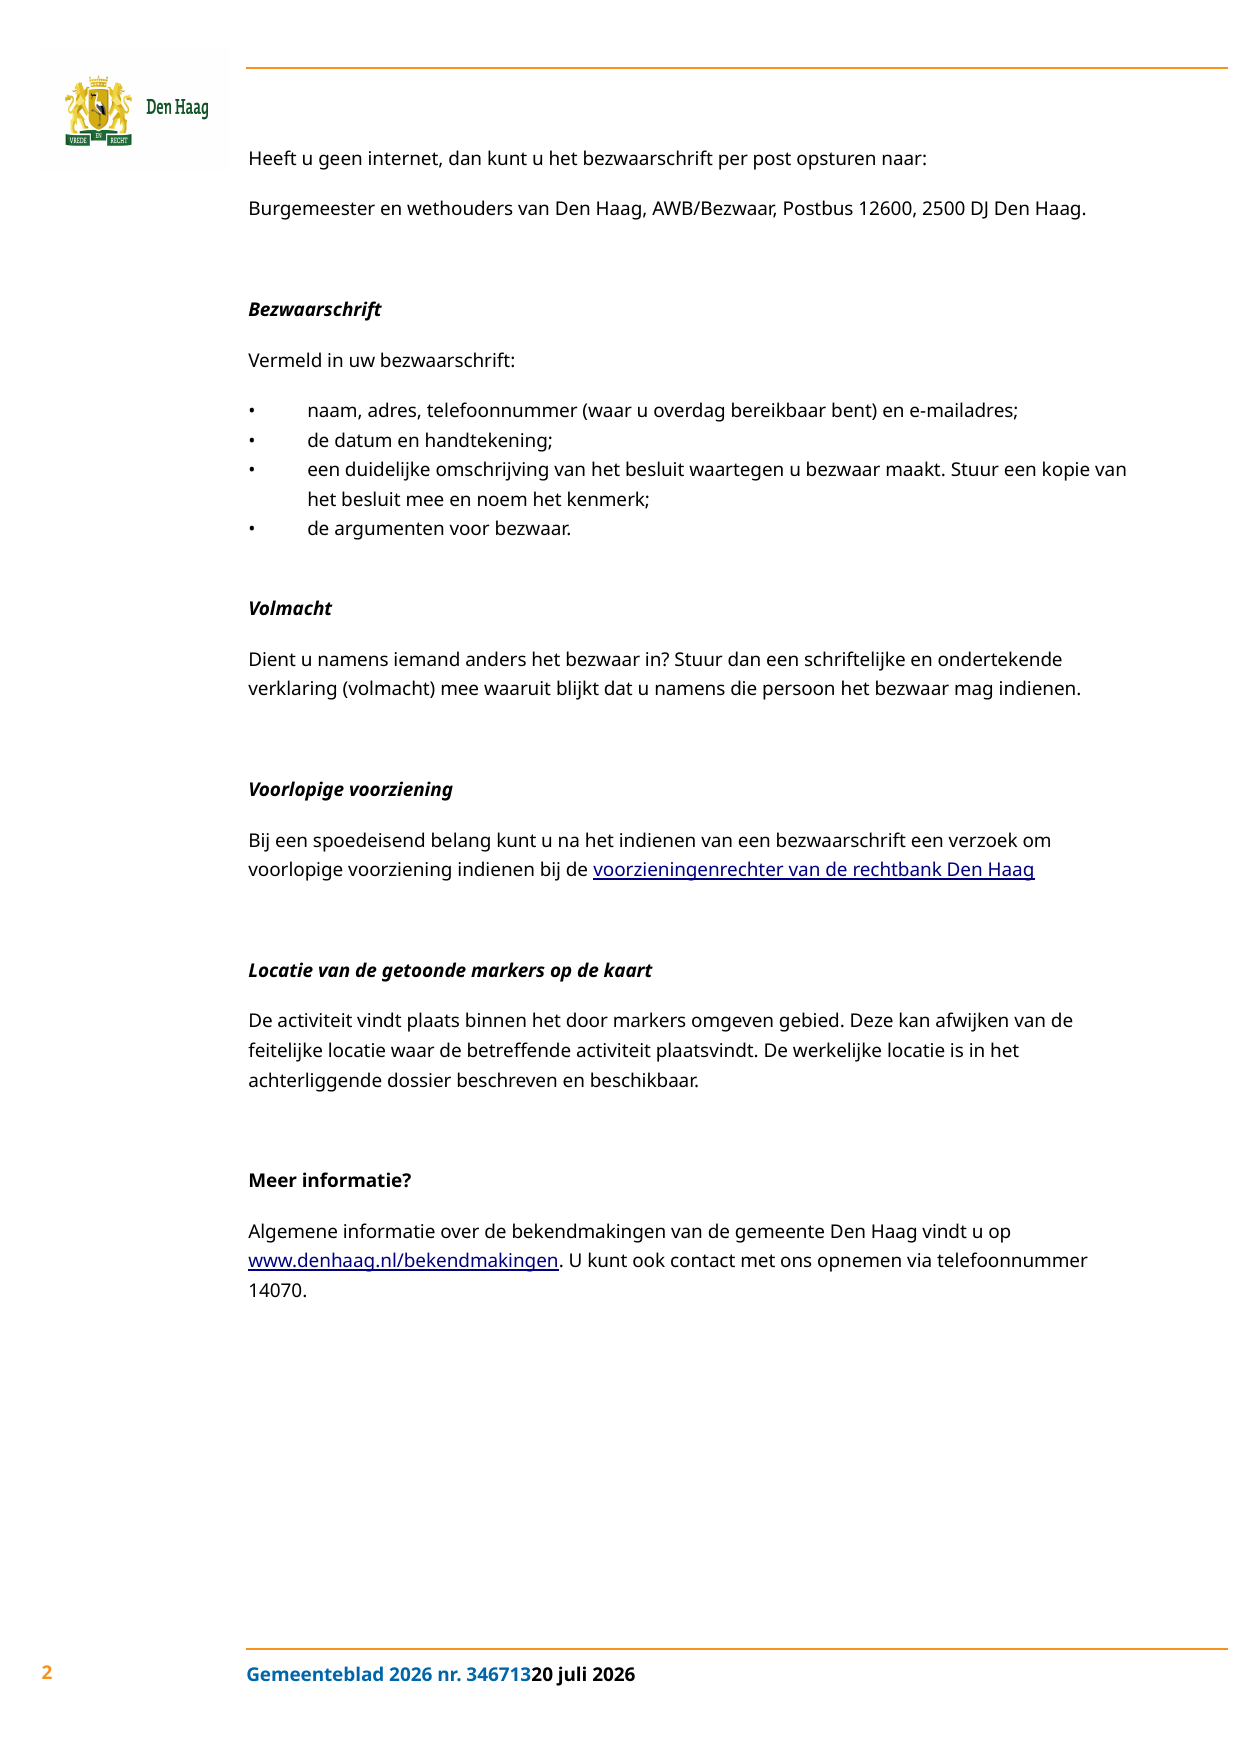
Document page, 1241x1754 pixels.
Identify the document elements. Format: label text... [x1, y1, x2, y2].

text Dient u namens iemand anders het bezwaar in? Stuur dan een schriftelijke en ondertekende verklaring (volmacht) mee waaruit blijkt dat u namens die persoon het bezwaar mag indienen. [248, 646, 1152, 701]
text De activiteit vindt plaats binnen het door markers omgeven gebied. Deze kan afwijken van de feitelijke locatie waar de betreffende activiteit plaatsvindt. De werkelijke locatie is in het achterliggende dossier beschreven en beschikbaar. [248, 1008, 1152, 1093]
list de datum en handtekening; [248, 427, 1152, 453]
picture [41, 47, 231, 172]
text Voorlopige voorziening [248, 776, 1152, 802]
text Bij een spoedeisend belang kunt u na het indienen van een bezwaarschrift een verzoek om voorlopige voorziening indienen bij de voorzieningenrechter van de rechtbank Den Haag [248, 827, 1152, 882]
text Volmacht [248, 596, 1152, 621]
list de argumenten voor bezwaar. [248, 516, 1152, 541]
text Vermeld in uw bezwaarschrift: [248, 347, 1152, 373]
text Bezwaarschrift [248, 296, 1152, 322]
text Algemene informatie over de bekendmakingen van de gemeente Den Haag vindt u op www.denhaag.nl/bekendmakingen. U kunt ook contact met ons opnemen via telefoonnummer 14070. [248, 1218, 1152, 1303]
text Heeft u geen internet, dan kunt u het bezwaarschrift per post opsturen naar: [248, 145, 1152, 171]
text Locatie van de getoonde markers op de kaart [248, 957, 1152, 983]
list een duidelijke omschrijving van het besluit waartegen u bezwaar maakt. Stuur een kopie van het besluit mee en noem het kenmerk; [248, 456, 1152, 512]
text Burgemeester en wethouders van Den Haag, AWB/Bezwaar, Postbus 12600, 2500 DJ Den Haag. [248, 196, 1152, 221]
text Meer informatie? [248, 1168, 1152, 1193]
list naam, adres, telefoonnummer (waar u overdag bereikbaar bent) en e-mailadres; [248, 397, 1152, 423]
